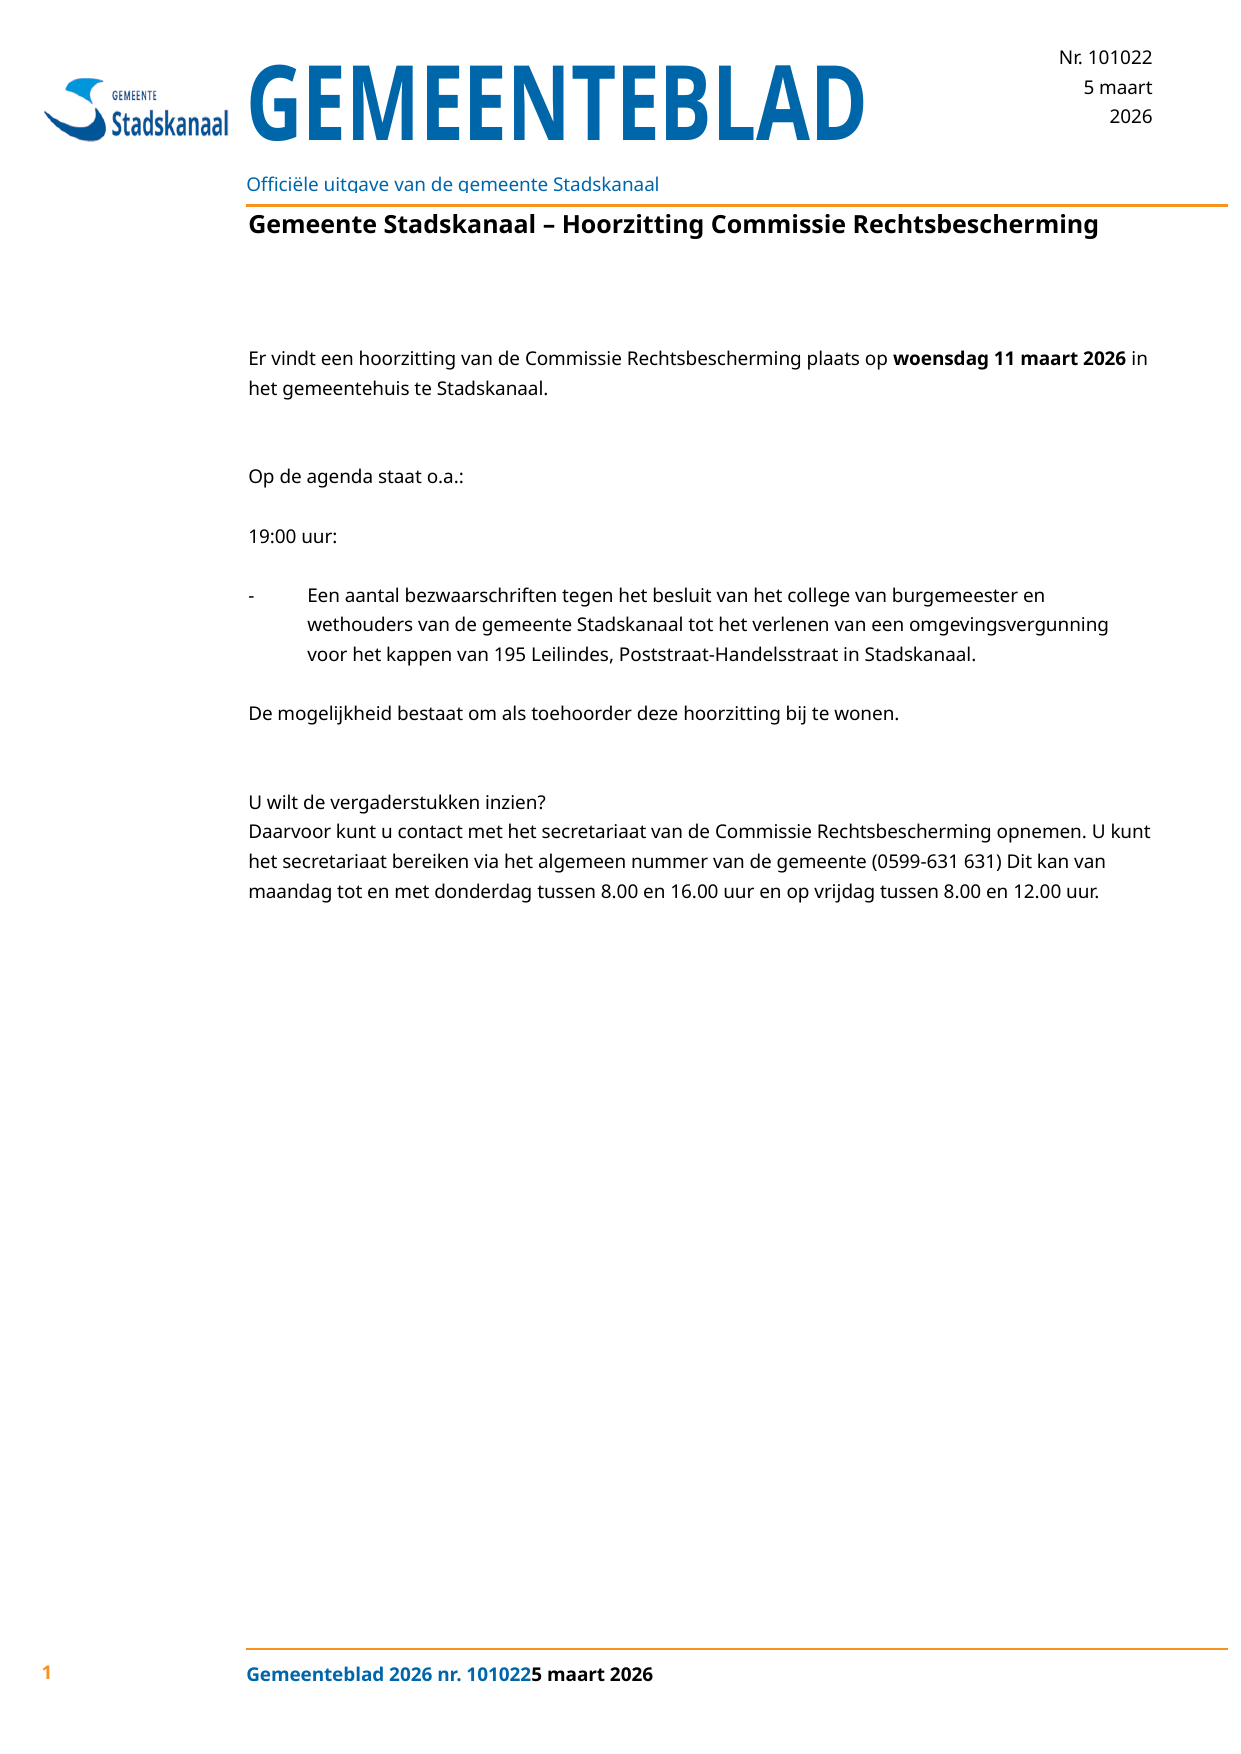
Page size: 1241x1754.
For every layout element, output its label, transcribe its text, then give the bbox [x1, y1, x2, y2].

text Gemeente Stadskanaal – Hoorzitting Commissie Rechtsbescherming [248, 207, 1152, 241]
text U wilt de vergaderstukken inzien? [248, 789, 1152, 815]
text Er vindt een hoorzitting van de Commissie Rechtsbescherming plaats op woensdag 11 maart 2026 in het gemeentehuis te Stadskanaal. [248, 345, 1152, 401]
text Op de agenda staat o.a.: [248, 464, 1152, 489]
picture [41, 47, 231, 172]
text 19:00 uur: [248, 523, 1152, 548]
text Daarvoor kunt u contact met het secretariaat van de Commissie Rechtsbescherming opnemen. U kunt het secretariaat bereiken via het algemeen nummer van de gemeente (0599-631 631) Dit kan van maandag tot en met donderdag tussen 8.00 en 16.00 uur en op vrijdag tussen 8.00 en 12.00 uur. [248, 819, 1152, 903]
text De mogelijkheid bestaat om als toehoorder deze hoorzitting bij te wonen. [248, 700, 1152, 726]
list Een aantal bezwaarschriften tegen het besluit van het college van burgemeester en wethouders van de gemeente Stadskanaal tot het verlenen van een omgevingsvergunning voor het kappen van 195 Leilindes, Poststraat-Handelsstraat in Stadskanaal. [248, 582, 1152, 667]
